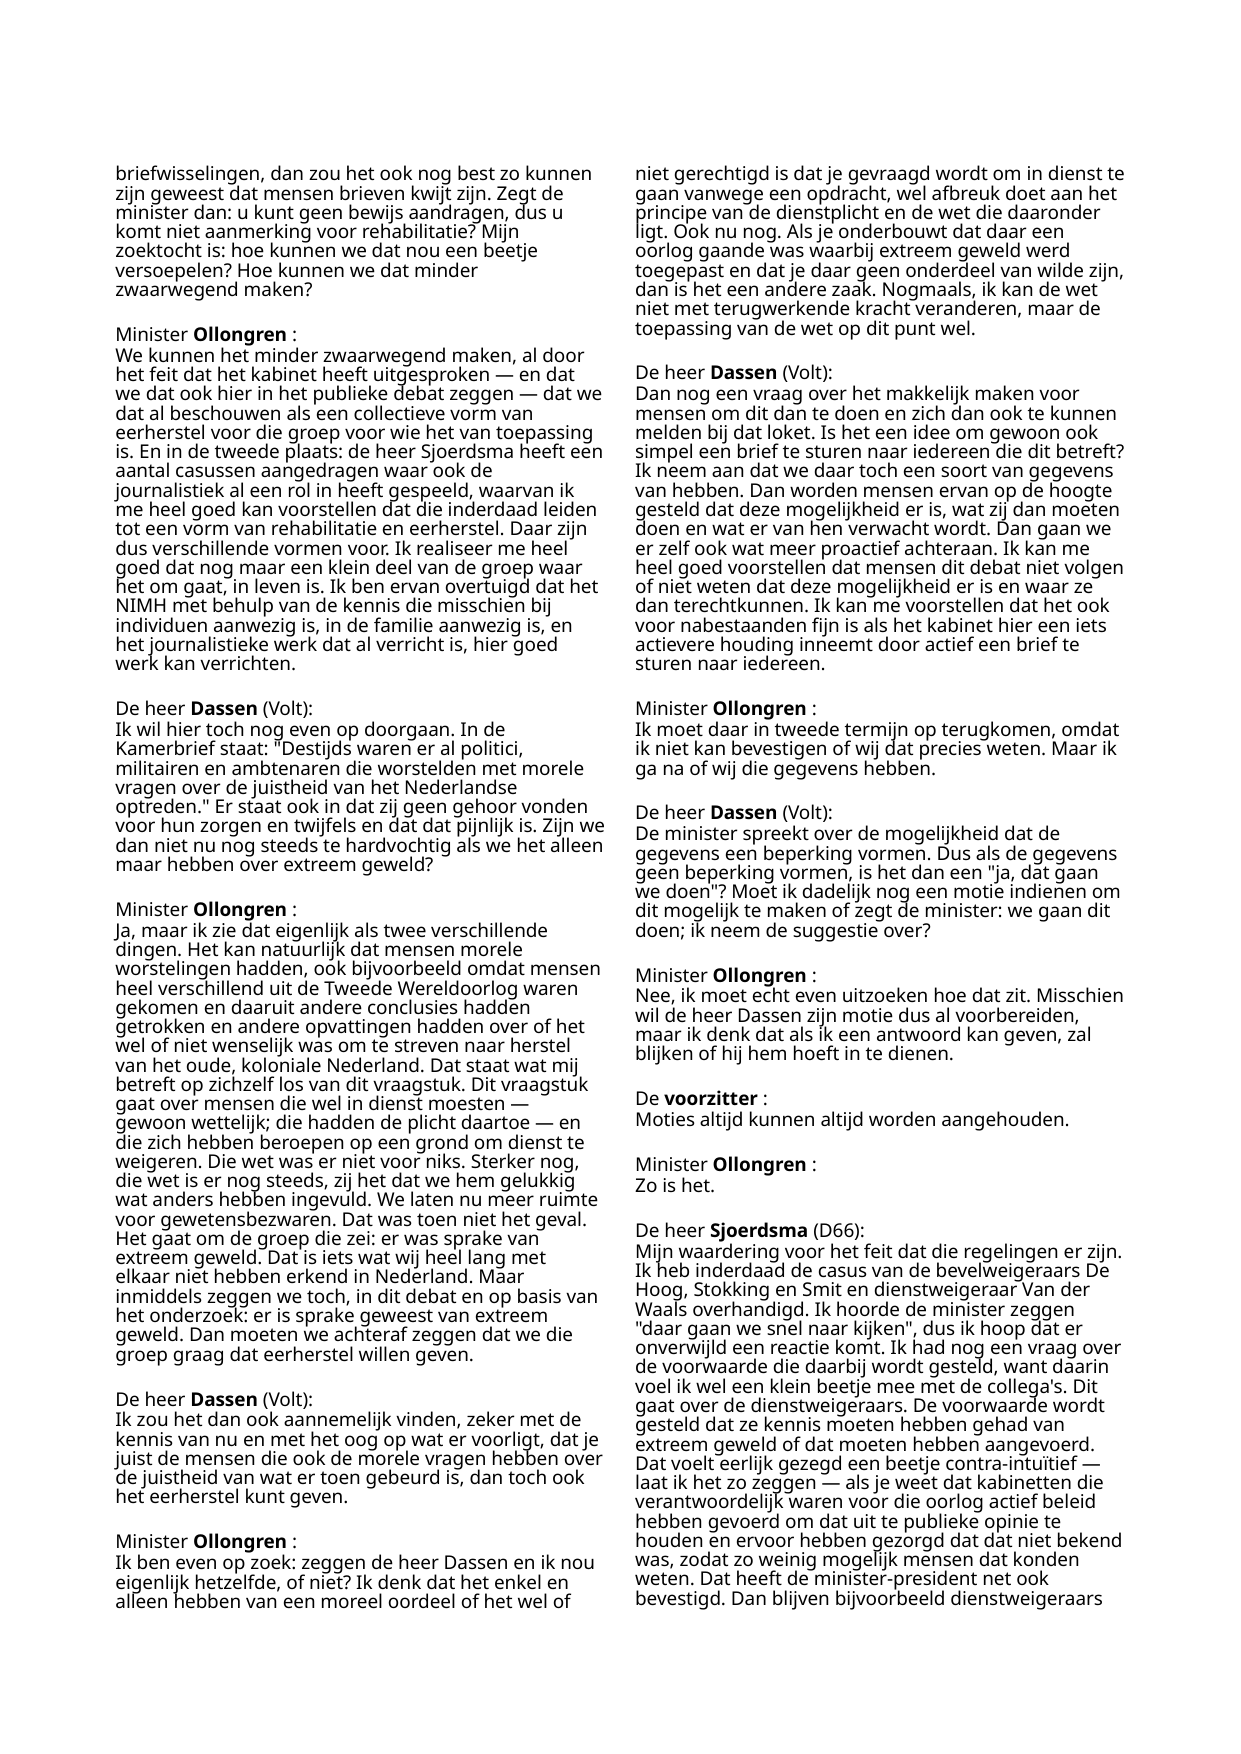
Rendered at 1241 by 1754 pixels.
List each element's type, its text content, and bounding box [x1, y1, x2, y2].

text De heer Dassen (Volt): [115, 695, 605, 721]
text De minister spreekt over de mogelijkheid dat de gegevens een beperking vormen. Dus als de gegevens geen beperking vormen, is het dan een "ja, dat gaan we doen"? Moet ik dadelijk nog een motie indienen om dit mogelijk te maken of zegt de minister: we gaan dit doen; ik neem de suggestie over? [635, 825, 1125, 941]
text De heer Dassen (Volt): [635, 799, 1125, 825]
text De heer Dassen (Volt): [635, 359, 1125, 385]
text De voorzitter : [635, 1085, 1125, 1111]
text Moties altijd kunnen altijd worden aangehouden. [635, 1111, 1125, 1130]
text We kunnen het minder zwaarwegend maken, al door het feit dat het kabinet heeft uitgesproken — en dat we dat ook hier in het publieke debat zeggen — dat we dat al beschouwen als een collectieve vorm van eerherstel voor die groep voor wie het van toepassing is. En in de tweede plaats: de heer Sjoerdsma heeft een aantal casussen aangedragen waar ook de journalistiek al een rol in heeft gespeeld, waarvan ik me heel goed kan voorstellen dat die inderdaad leiden tot een vorm van rehabilitatie en eerherstel. Daar zijn dus verschillende vormen voor. Ik realiseer me heel goed dat nog maar een klein deel van de groep waar het om gaat, in leven is. Ik ben ervan overtuigd dat het NIMH met behulp van de kennis die misschien bij individuen aanwezig is, in de familie aanwezig is, en het journalistieke werk dat al verricht is, hier goed werk kan verrichten. [115, 347, 605, 674]
text Nee, ik moet echt even uitzoeken hoe dat zit. Misschien wil de heer Dassen zijn motie dus al voorbereiden, maar ik denk dat als ik een antwoord kan geven, zal blijken of hij hem hoeft in te dienen. [635, 987, 1125, 1064]
text Minister Ollongren : [635, 962, 1125, 987]
text Minister Ollongren : [635, 1151, 1125, 1177]
text Dan nog een vraag over het makkelijk maken voor mensen om dit dan te doen en zich dan ook te kunnen melden bij dat loket. Is het een idee om gewoon ook simpel een brief te sturen naar iedereen die dit betreft? Ik neem aan dat we daar toch een soort van gegevens van hebben. Dan worden mensen ervan op de hoogte gesteld dat deze mogelijkheid er is, wat zij dan moeten doen en wat er van hen verwacht wordt. Dan gaan we er zelf ook wat meer proactief achteraan. Ik kan me heel goed voorstellen dat mensen dit debat niet volgen of niet weten dat deze mogelijkheid er is en waar ze dan terechtkunnen. Ik kan me voorstellen dat het ook voor nabestaanden fijn is als het kabinet hier een iets actievere houding inneemt door actief een brief te sturen naar iedereen. [635, 385, 1125, 674]
text Minister Ollongren : [635, 695, 1125, 721]
text Mijn waardering voor het feit dat die regelingen er zijn. Ik heb inderdaad de casus van de bevelweigeraars De Hoog, Stokking en Smit en dienstweigeraar Van der Waals overhandigd. Ik hoorde de minister zeggen "daar gaan we snel naar kijken", dus ik hoop dat er onverwijld een reactie komt. Ik had nog een vraag over de voorwaarde die daarbij wordt gesteld, want daarin voel ik wel een klein beetje mee met de collega's. Dit gaat over de dienstweigeraars. De voorwaarde wordt gesteld dat ze kennis moeten hebben gehad van extreem geweld of dat moeten hebben aangevoerd. Dat voelt eerlijk gezegd een beetje contra-intuïtief — laat ik het zo zeggen — als je weet dat kabinetten die verantwoordelijk waren voor die oorlog actief beleid hebben gevoerd om dat uit te publieke opinie te houden en ervoor hebben gezorgd dat dat niet bekend was, zodat zo weinig mogelijk mensen dat konden weten. Dat heeft de minister-president net ook bevestigd. Dan blijven bijvoorbeeld dienstweigeraars [635, 1243, 1125, 1609]
text briefwisselingen, dan zou het ook nog best zo kunnen zijn geweest dat mensen brieven kwijt zijn. Zegt de minister dan: u kunt geen bewijs aandragen, dus u komt niet aanmerking voor rehabilitatie? Mijn zoektocht is: hoe kunnen we dat nou een beetje versoepelen? Hoe kunnen we dat minder zwaarwegend maken? [115, 165, 605, 300]
text Minister Ollongren : [115, 1529, 605, 1554]
text Minister Ollongren : [115, 896, 605, 922]
text niet gerechtigd is dat je gevraagd wordt om in dienst te gaan vanwege een opdracht, wel afbreuk doet aan het principe van de dienstplicht en de wet die daaronder ligt. Ook nu nog. Als je onderbouwt dat daar een oorlog gaande was waarbij extreem geweld werd toegepast en dat je daar geen onderdeel van wilde zijn, dan is het een andere zaak. Nogmaals, ik kan de wet niet met terugwerkende kracht veranderen, maar de toepassing van de wet op dit punt wel. [635, 165, 1125, 339]
text Zo is het. [635, 1177, 1125, 1196]
text Ik wil hier toch nog even op doorgaan. In de Kamerbrief staat: "Destijds waren er al politici, militairen en ambtenaren die worstelden met morele vragen over de juistheid van het Nederlandse optreden." Er staat ook in dat zij geen gehoor vonden voor hun zorgen en twijfels en dat dat pijnlijk is. Zijn we dan niet nu nog steeds te hardvochtig als we het alleen maar hebben over extreem geweld? [115, 721, 605, 875]
text Ik zou het dan ook aannemelijk vinden, zeker met de kennis van nu en met het oog op wat er voorligt, dat je juist de mensen die ook de morele vragen hebben over de juistheid van wat er toen gebeurd is, dan toch ook het eerherstel kunt geven. [115, 1411, 605, 1508]
text Ik moet daar in tweede termijn op terugkomen, omdat ik niet kan bevestigen of wij dat precies weten. Maar ik ga na of wij die gegevens hebben. [635, 721, 1125, 779]
text Minister Ollongren : [115, 321, 605, 347]
text Ik ben even op zoek: zeggen de heer Dassen en ik nou eigenlijk hetzelfde, of niet? Ik denk dat het enkel en alleen hebben van een moreel oordeel of het wel of [115, 1554, 605, 1612]
text Ja, maar ik zie dat eigenlijk als twee verschillende dingen. Het kan natuurlijk dat mensen morele worstelingen hadden, ook bijvoorbeeld omdat mensen heel verschillend uit de Tweede Wereldoorlog waren gekomen en daaruit andere conclusies hadden getrokken en andere opvattingen hadden over of het wel of niet wenselijk was om te streven naar herstel van het oude, koloniale Nederland. Dat staat wat mij betreft op zichzelf los van dit vraagstuk. Dit vraagstuk gaat over mensen die wel in dienst moesten — gewoon wettelijk; die hadden de plicht daartoe — en die zich hebben beroepen op een grond om dienst te weigeren. Die wet was er niet voor niks. Sterker nog, die wet is er nog steeds, zij het dat we hem gelukkig wat anders hebben ingevuld. We laten nu meer ruimte voor gewetensbezwaren. Dat was toen niet het geval. Het gaat om de groep die zei: er was sprake van extreem geweld. Dat is iets wat wij heel lang met elkaar niet hebben erkend in Nederland. Maar inmiddels zeggen we toch, in dit debat en op basis van het onderzoek: er is sprake geweest van extreem geweld. Dan moeten we achteraf zeggen dat we die groep graag dat eerherstel willen geven. [115, 922, 605, 1365]
text De heer Sjoerdsma (D66): [635, 1217, 1125, 1243]
text De heer Dassen (Volt): [115, 1386, 605, 1411]
